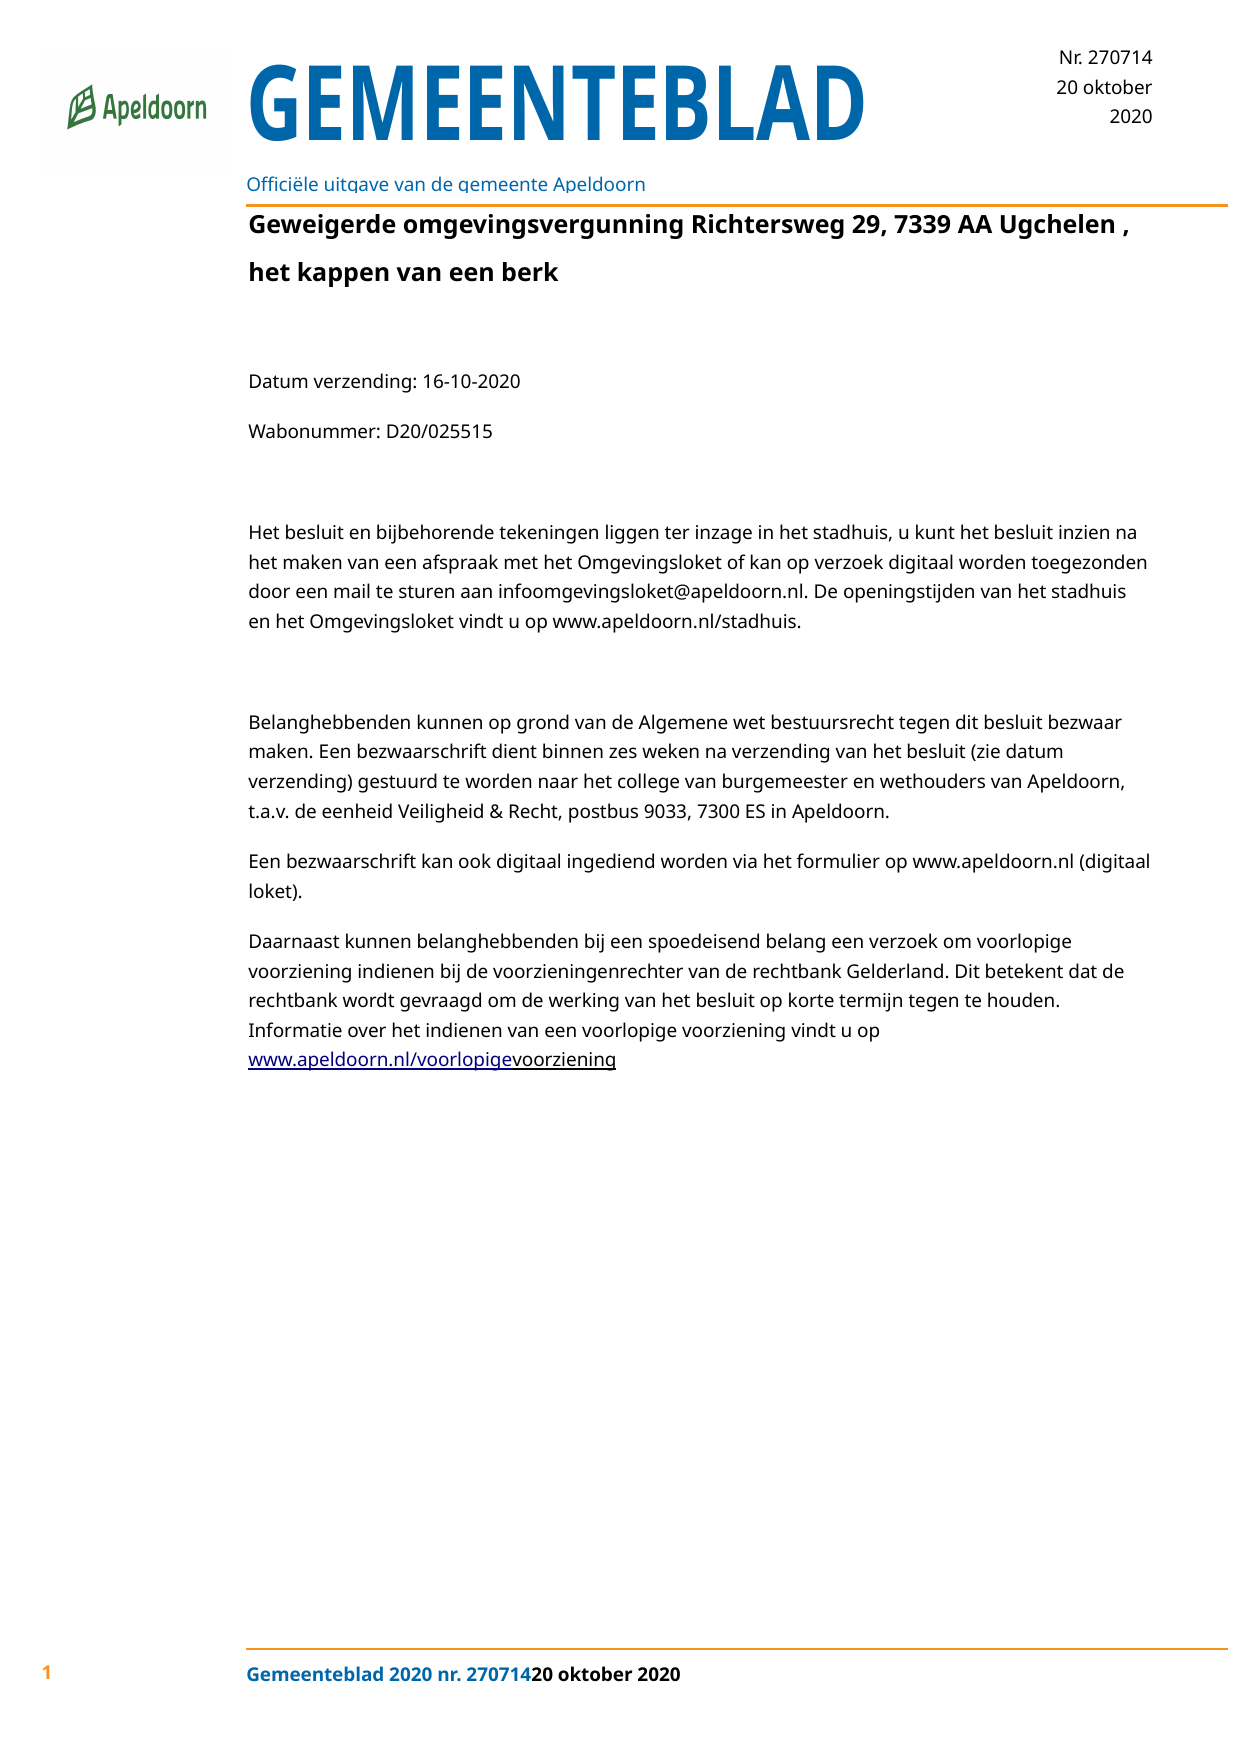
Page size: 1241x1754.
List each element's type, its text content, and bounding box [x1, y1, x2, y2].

text Een bezwaarschrift kan ook digitaal ingediend worden via het formulier op www.apeldoorn.nl (digitaal loket). [248, 848, 1152, 904]
text Daarnaast kunnen belanghebbenden bij een spoedeisend belang een verzoek om voorlopige voorziening indienen bij de voorzieningenrechter van de rechtbank Gelderland. Dit betekent dat de rechtbank wordt gevraagd om de werking van het besluit op korte termijn tegen te houden. Informatie over het indienen van een voorlopige voorziening vindt u op www.apeldoorn.nl/voorlopigevoorziening [248, 928, 1152, 1072]
text Datum verzending: 16-10-2020 [248, 368, 1152, 394]
text Geweigerde omgevingsvergunning Richtersweg 29, 7339 AA Ugchelen , het kappen van een berk [248, 207, 1152, 288]
text Wabonummer: D20/025515 [248, 419, 1152, 444]
picture [41, 47, 231, 172]
text Het besluit en bijbehorende tekeningen liggen ter inzage in het stadhuis, u kunt het besluit inzien na het maken van een afspraak met het Omgevingsloket of kan op verzoek digitaal worden toegezonden door een mail te sturen aan infoomgevingsloket@apeldoorn.nl. De openingstijden van het stadhuis en het Omgevingsloket vindt u op www.apeldoorn.nl/stadhuis. [248, 519, 1152, 634]
text Belanghebbenden kunnen op grond van de Algemene wet bestuursrecht tegen dit besluit bezwaar maken. Een bezwaarschrift dient binnen zes weken na verzending van het besluit (zie datum verzending) gestuurd te worden naar het college van burgemeester en wethouders van Apeldoorn, t.a.v. de eenheid Veiligheid & Recht, postbus 9033, 7300 ES in Apeldoorn. [248, 709, 1152, 824]
